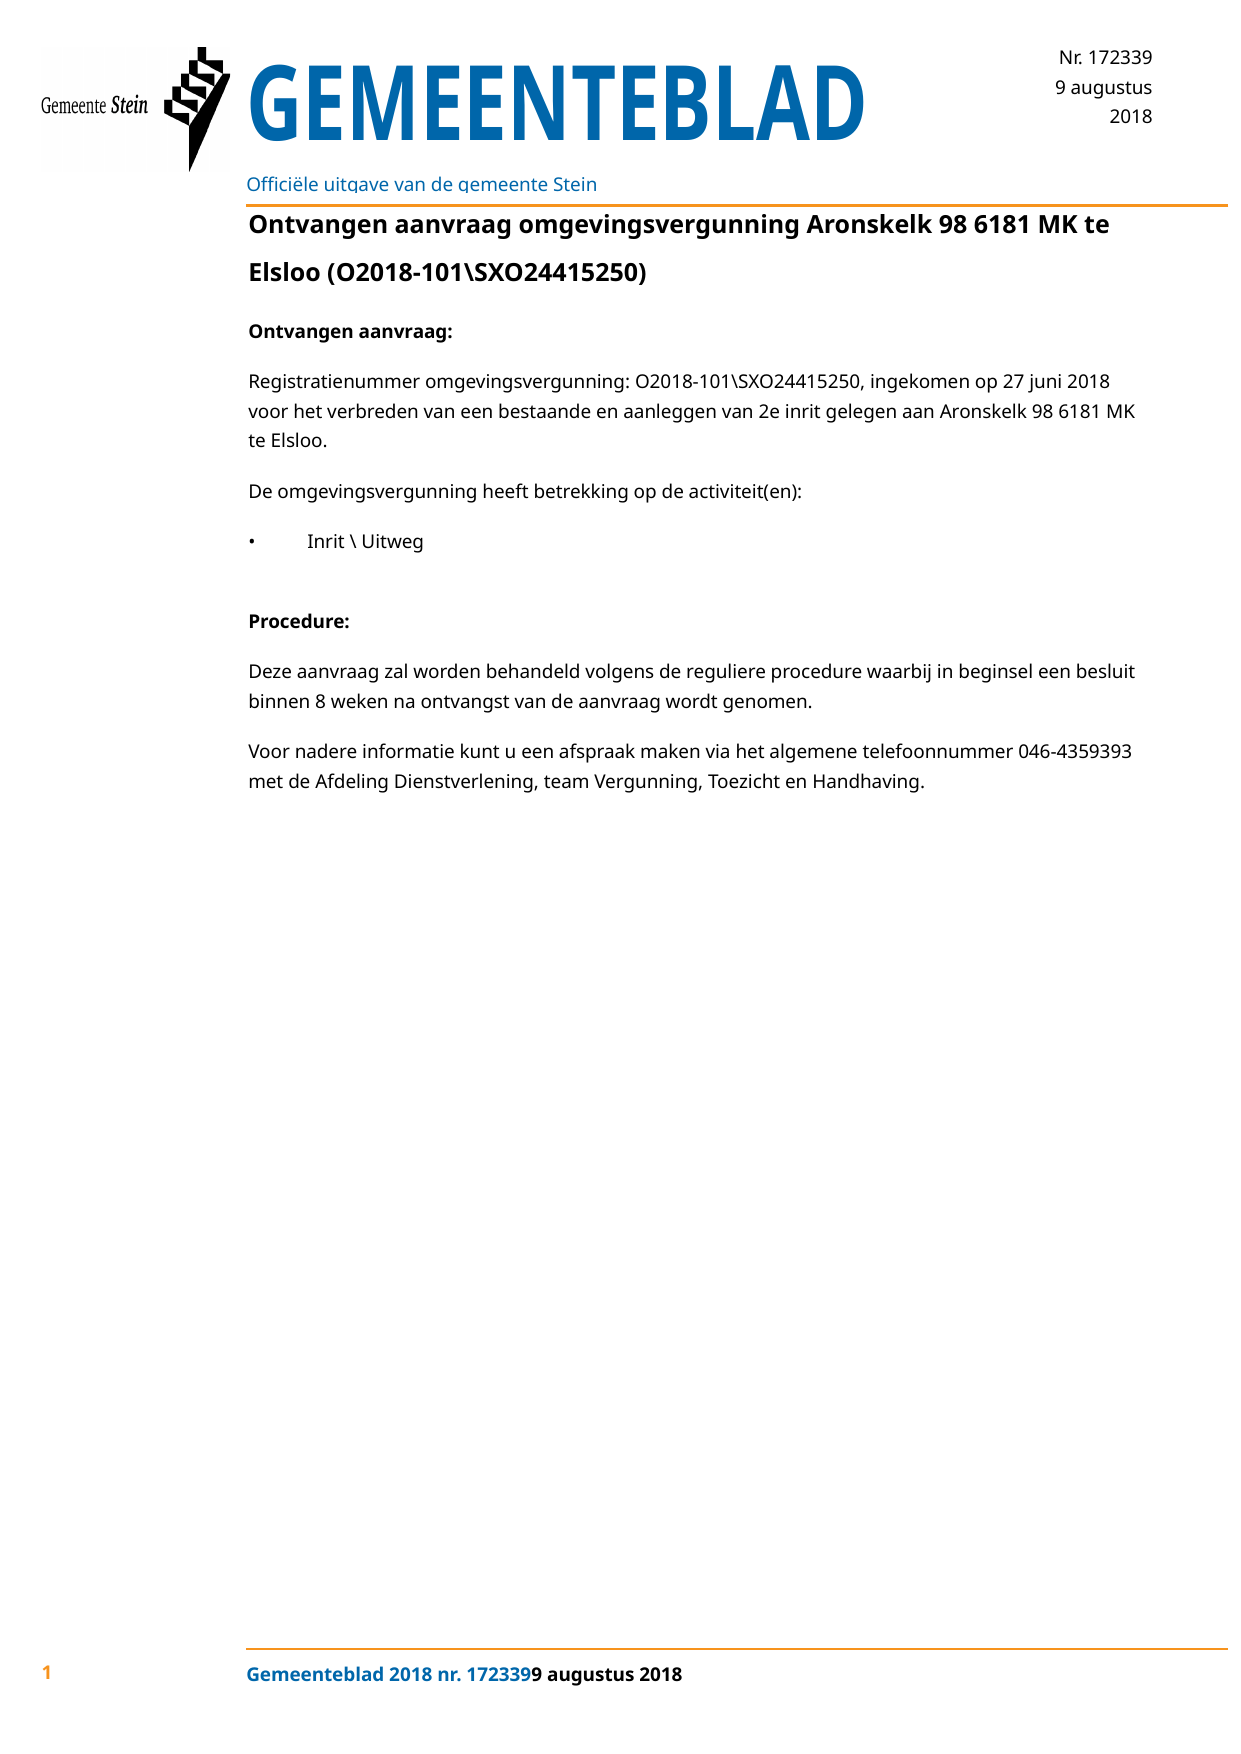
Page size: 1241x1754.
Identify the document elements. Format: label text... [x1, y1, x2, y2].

text Ontvangen aanvraag omgevingsvergunning Aronskelk 98 6181 MK te Elsloo (O2018-101\SXO24415250) [248, 207, 1152, 288]
picture [41, 47, 231, 172]
text Registratienummer omgevingsvergunning: O2018-101\SXO24415250, ingekomen op 27 juni 2018 voor het verbreden van een bestaande en aanleggen van 2e inrit gelegen aan Aronskelk 98 6181 MK te Elsloo. [248, 368, 1152, 453]
text Deze aanvraag zal worden behandeld volgens de reguliere procedure waarbij in beginsel een besluit binnen 8 weken na ontvangst van de aanvraag wordt genomen. [248, 659, 1152, 714]
text Ontvangen aanvraag: [248, 318, 1152, 344]
text Voor nadere informatie kunt u een afspraak maken via het algemene telefoonnummer 046-4359393 met de Afdeling Dienstverlening, team Vergunning, Toezicht en Handhaving. [248, 739, 1152, 794]
list Inrit \ Uitweg [248, 528, 1152, 554]
text De omgevingsvergunning heeft betrekking op de activiteit(en): [248, 478, 1152, 504]
text Procedure: [248, 608, 1152, 634]
